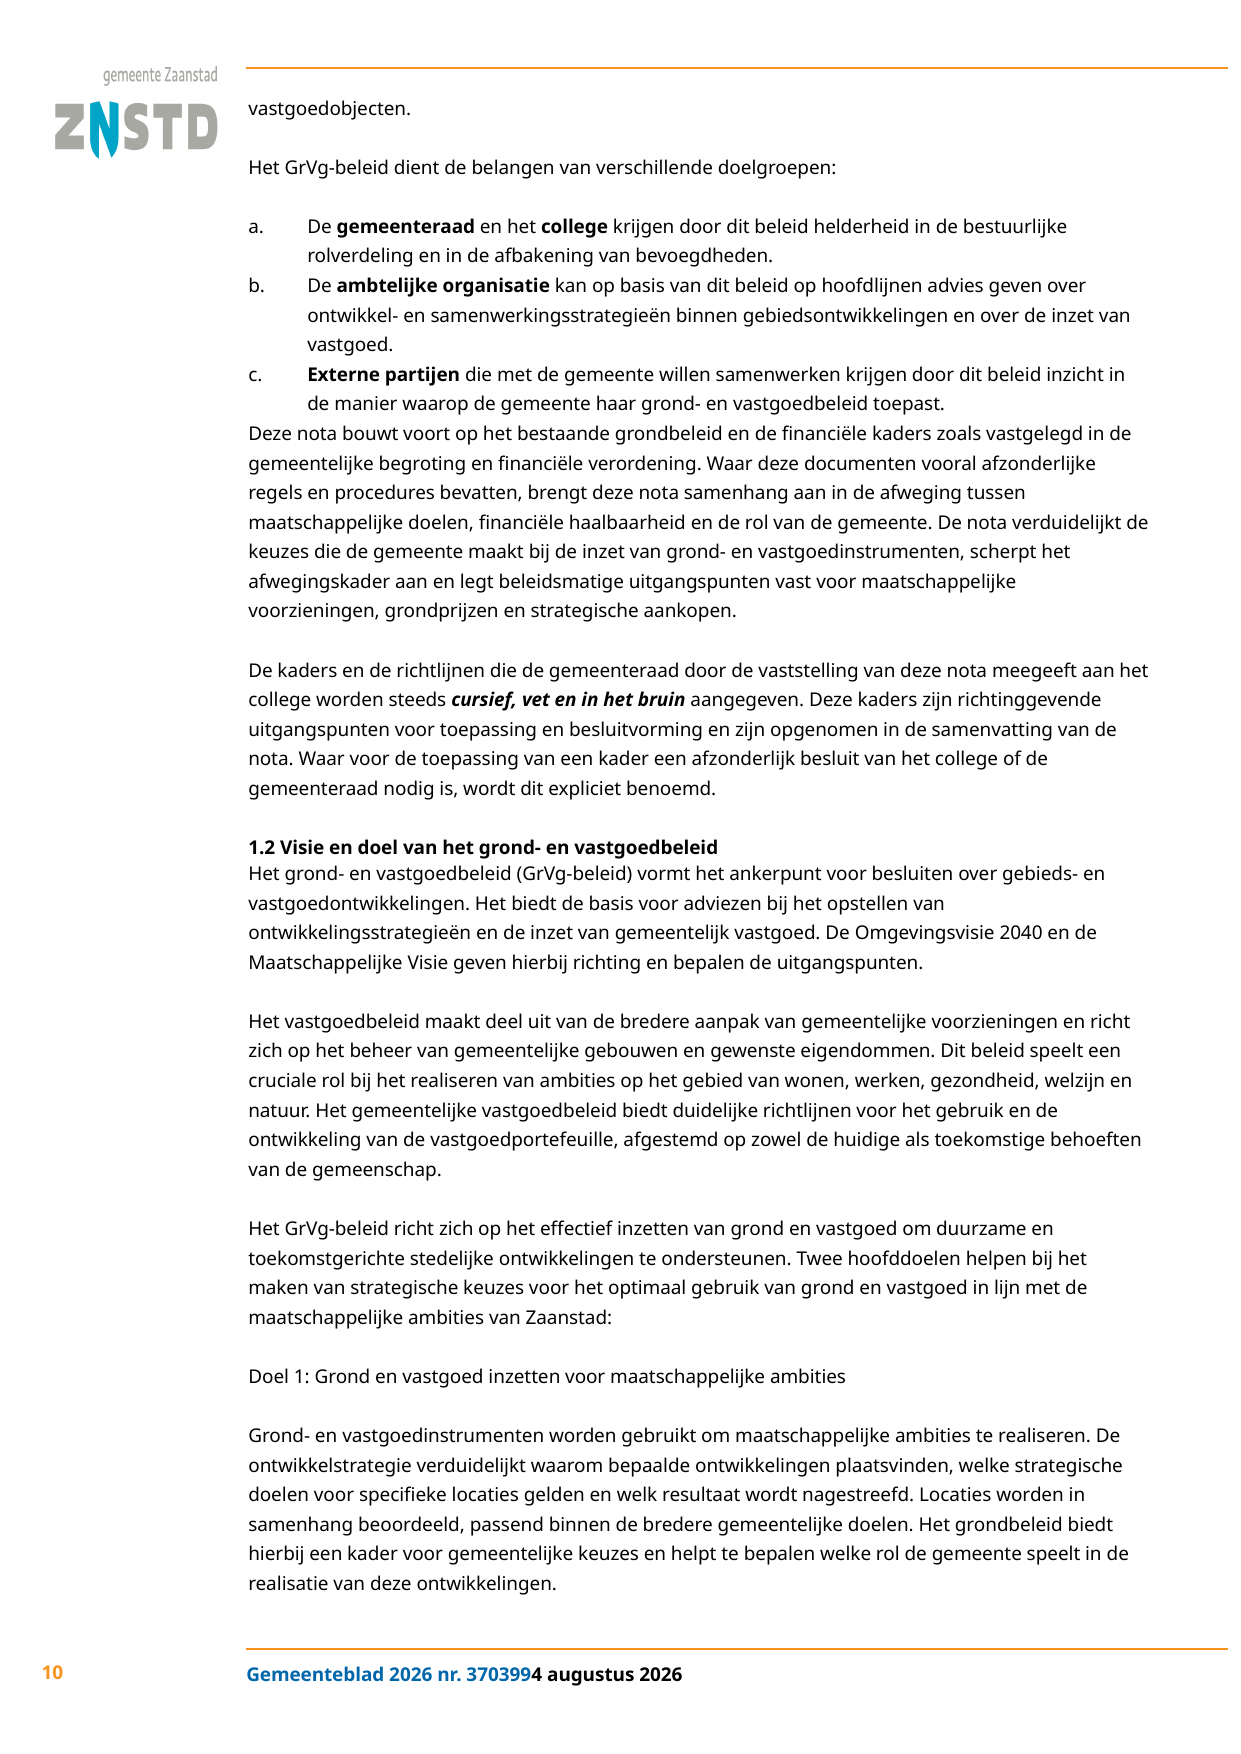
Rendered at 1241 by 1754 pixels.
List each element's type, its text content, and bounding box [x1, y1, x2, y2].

list Externe partijen die met de gemeente willen samenwerken krijgen door dit beleid inzicht in de manier waarop de gemeente haar grond- en vastgoedbeleid toepast. [248, 361, 1152, 416]
text Het GrVg-beleid richt zich op het effectief inzetten van grond en vastgoed om duurzame en toekomstgerichte stedelijke ontwikkelingen te ondersteunen. Twee hoofddoelen helpen bij het maken van strategische keuzes voor het optimaal gebruik van grond en vastgoed in lijn met de maatschappelijke ambities van Zaanstad: [248, 1215, 1152, 1329]
text Het GrVg-beleid dient de belangen van verschillende doelgroepen: [248, 154, 1152, 180]
text Doel 1: Grond en vastgoed inzetten voor maatschappelijke ambities [248, 1363, 1152, 1389]
text 1.2 Visie en doel van het grond- en vastgoedbeleid [248, 834, 1152, 860]
list De gemeenteraad en het college krijgen door dit beleid helderheid in de bestuurlijke rolverdeling en in de afbakening van bevoegdheden. [248, 213, 1152, 268]
text De kaders en de richtlijnen die de gemeenteraad door de vaststelling van deze nota meegeeft aan het college worden steeds cursief, vet en in het bruin aangegeven. Deze kaders zijn richtinggevende uitgangspunten voor toepassing en besluitvorming en zijn opgenomen in de samenvatting van de nota. Waar voor de toepassing van een kader een afzonderlijk besluit van het college of de gemeenteraad nodig is, wordt dit expliciet benoemd. [248, 657, 1152, 801]
list De ambtelijke organisatie kan op basis van dit beleid op hoofdlijnen advies geven over ontwikkel- en samenwerkingsstrategieën binnen gebiedsontwikkelingen en over de inzet van vastgoed. [248, 272, 1152, 357]
text Het vastgoedbeleid maakt deel uit van de bredere aanpak van gemeentelijke voorzieningen en richt zich op het beheer van gemeentelijke gebouwen en gewenste eigendommen. Dit beleid speelt een cruciale rol bij het realiseren van ambities op het gebied van wonen, werken, gezondheid, welzijn en natuur. Het gemeentelijke vastgoedbeleid biedt duidelijke richtlijnen voor het gebruik en de ontwikkeling van de vastgoedportefeuille, afgestemd op zowel de huidige als toekomstige behoeften van de gemeenschap. [248, 1008, 1152, 1182]
text Deze nota bouwt voort op het bestaande grondbeleid en de financiële kaders zoals vastgelegd in de gemeentelijke begroting en financiële verordening. Waar deze documenten vooral afzonderlijke regels en procedures bevatten, brengt deze nota samenhang aan in de afweging tussen maatschappelijke doelen, financiële haalbaarheid en de rol van de gemeente. De nota verduidelijkt de keuzes die de gemeente maakt bij de inzet van grond- en vastgoedinstrumenten, scherpt het afwegingskader aan en legt beleidsmatige uitgangspunten vast voor maatschappelijke voorzieningen, grondprijzen en strategische aankopen. [248, 420, 1152, 623]
text Het grond- en vastgoedbeleid (GrVg-beleid) vormt het ankerpunt voor besluiten over gebieds- en vastgoedontwikkelingen. Het biedt de basis voor adviezen bij het opstellen van ontwikkelingsstrategieën en de inzet van gemeentelijk vastgoed. De Omgevingsvisie 2040 en de Maatschappelijke Visie geven hierbij richting en bepalen de uitgangspunten. [248, 860, 1152, 974]
text Grond- en vastgoedinstrumenten worden gebruikt om maatschappelijke ambities te realiseren. De ontwikkelstrategie verduidelijkt waarom bepaalde ontwikkelingen plaatsvinden, welke strategische doelen voor specifieke locaties gelden en welk resultaat wordt nagestreefd. Locaties worden in samenhang beoordeeld, passend binnen de bredere gemeentelijke doelen. Het grondbeleid biedt hierbij een kader voor gemeentelijke keuzes en helpt te bepalen welke rol de gemeente speelt in de realisatie van deze ontwikkelingen. [248, 1422, 1152, 1596]
text vastgoedobjecten. [248, 95, 1152, 121]
picture [41, 47, 231, 172]
